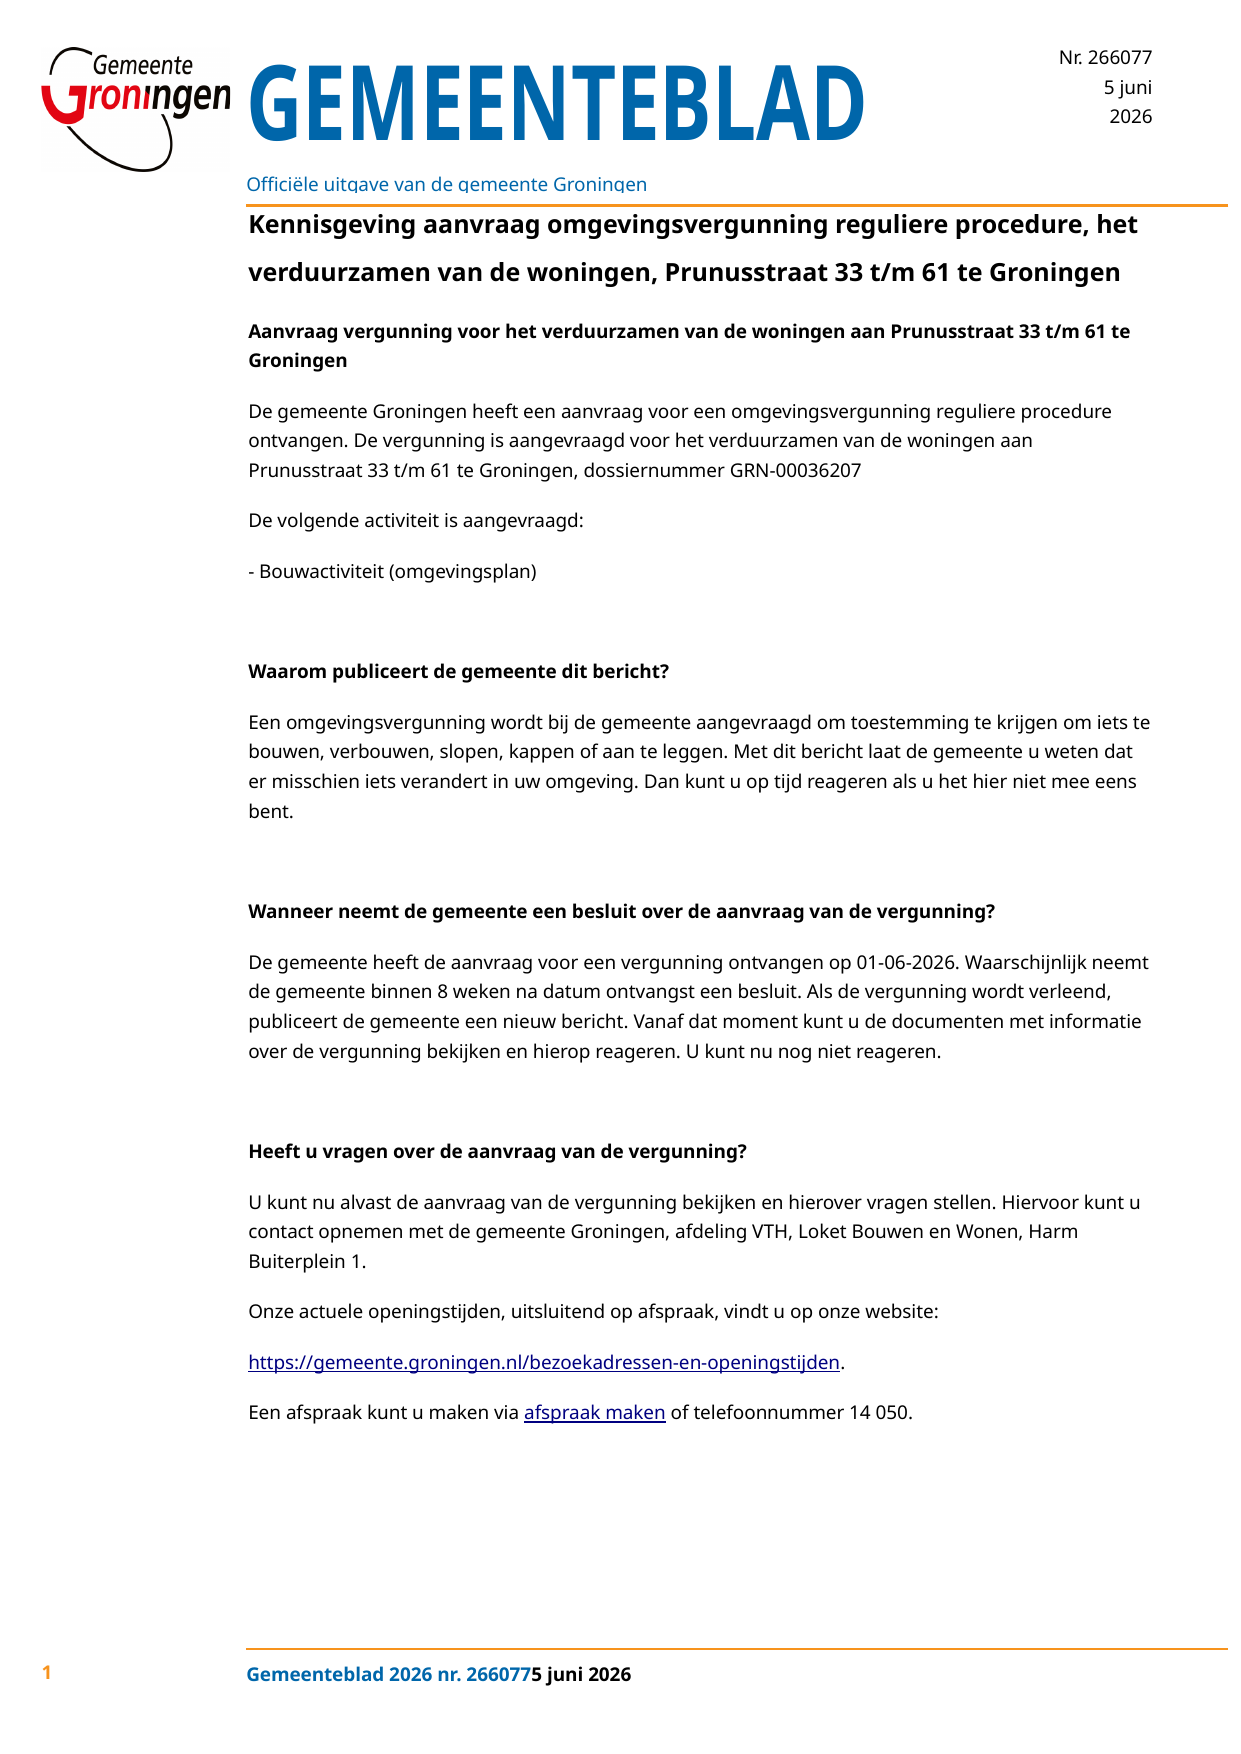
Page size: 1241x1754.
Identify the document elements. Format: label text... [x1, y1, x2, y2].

picture [41, 47, 231, 172]
text https://gemeente.groningen.nl/bezoekadressen-en-openingstijden. [248, 1349, 1152, 1375]
text - Bouwactiviteit (omgevingsplan) [248, 558, 1152, 584]
text Een omgevingsvergunning wordt bij de gemeente aangevraagd om toestemming te krijgen om iets te bouwen, verbouwen, slopen, kappen of aan te leggen. Met dit bericht laat de gemeente u weten dat er misschien iets verandert in uw omgeving. Dan kunt u op tijd reageren als u het hier niet mee eens bent. [248, 709, 1152, 824]
text U kunt nu alvast de aanvraag van de vergunning bekijken en hierover vragen stellen. Hiervoor kunt u contact opnemen met de gemeente Groningen, afdeling VTH, Loket Bouwen en Wonen, Harm Buiterplein 1. [248, 1189, 1152, 1274]
text De gemeente heeft de aanvraag voor een vergunning ontvangen op 01-06-2026. Waarschijnlijk neemt de gemeente binnen 8 weken na datum ontvangst een besluit. Als de vergunning wordt verleend, publiceert de gemeente een nieuw bericht. Vanaf dat moment kunt u de documenten met informatie over de vergunning bekijken en hierop reageren. U kunt nu nog niet reageren. [248, 949, 1152, 1064]
text Een afspraak kunt u maken via afspraak maken of telefoonnummer 14 050. [248, 1399, 1152, 1425]
text Waarom publiceert de gemeente dit bericht? [248, 659, 1152, 684]
text De volgende activiteit is aangevraagd: [248, 507, 1152, 533]
text Kennisgeving aanvraag omgevingsvergunning reguliere procedure, het verduurzamen van de woningen, Prunusstraat 33 t/m 61 te Groningen [248, 207, 1152, 288]
text De gemeente Groningen heeft een aanvraag voor een omgevingsvergunning reguliere procedure ontvangen. De vergunning is aangevraagd voor het verduurzamen van de woningen aan Prunusstraat 33 t/m 61 te Groningen, dossiernummer GRN-00036207 [248, 398, 1152, 483]
text Onze actuele openingstijden, uitsluitend op afspraak, vindt u op onze website: [248, 1299, 1152, 1324]
text Heeft u vragen over de aanvraag van de vergunning? [248, 1139, 1152, 1164]
text Aanvraag vergunning voor het verduurzamen van de woningen aan Prunusstraat 33 t/m 61 te Groningen [248, 318, 1152, 373]
text Wanneer neemt de gemeente een besluit over de aanvraag van de vergunning? [248, 899, 1152, 924]
